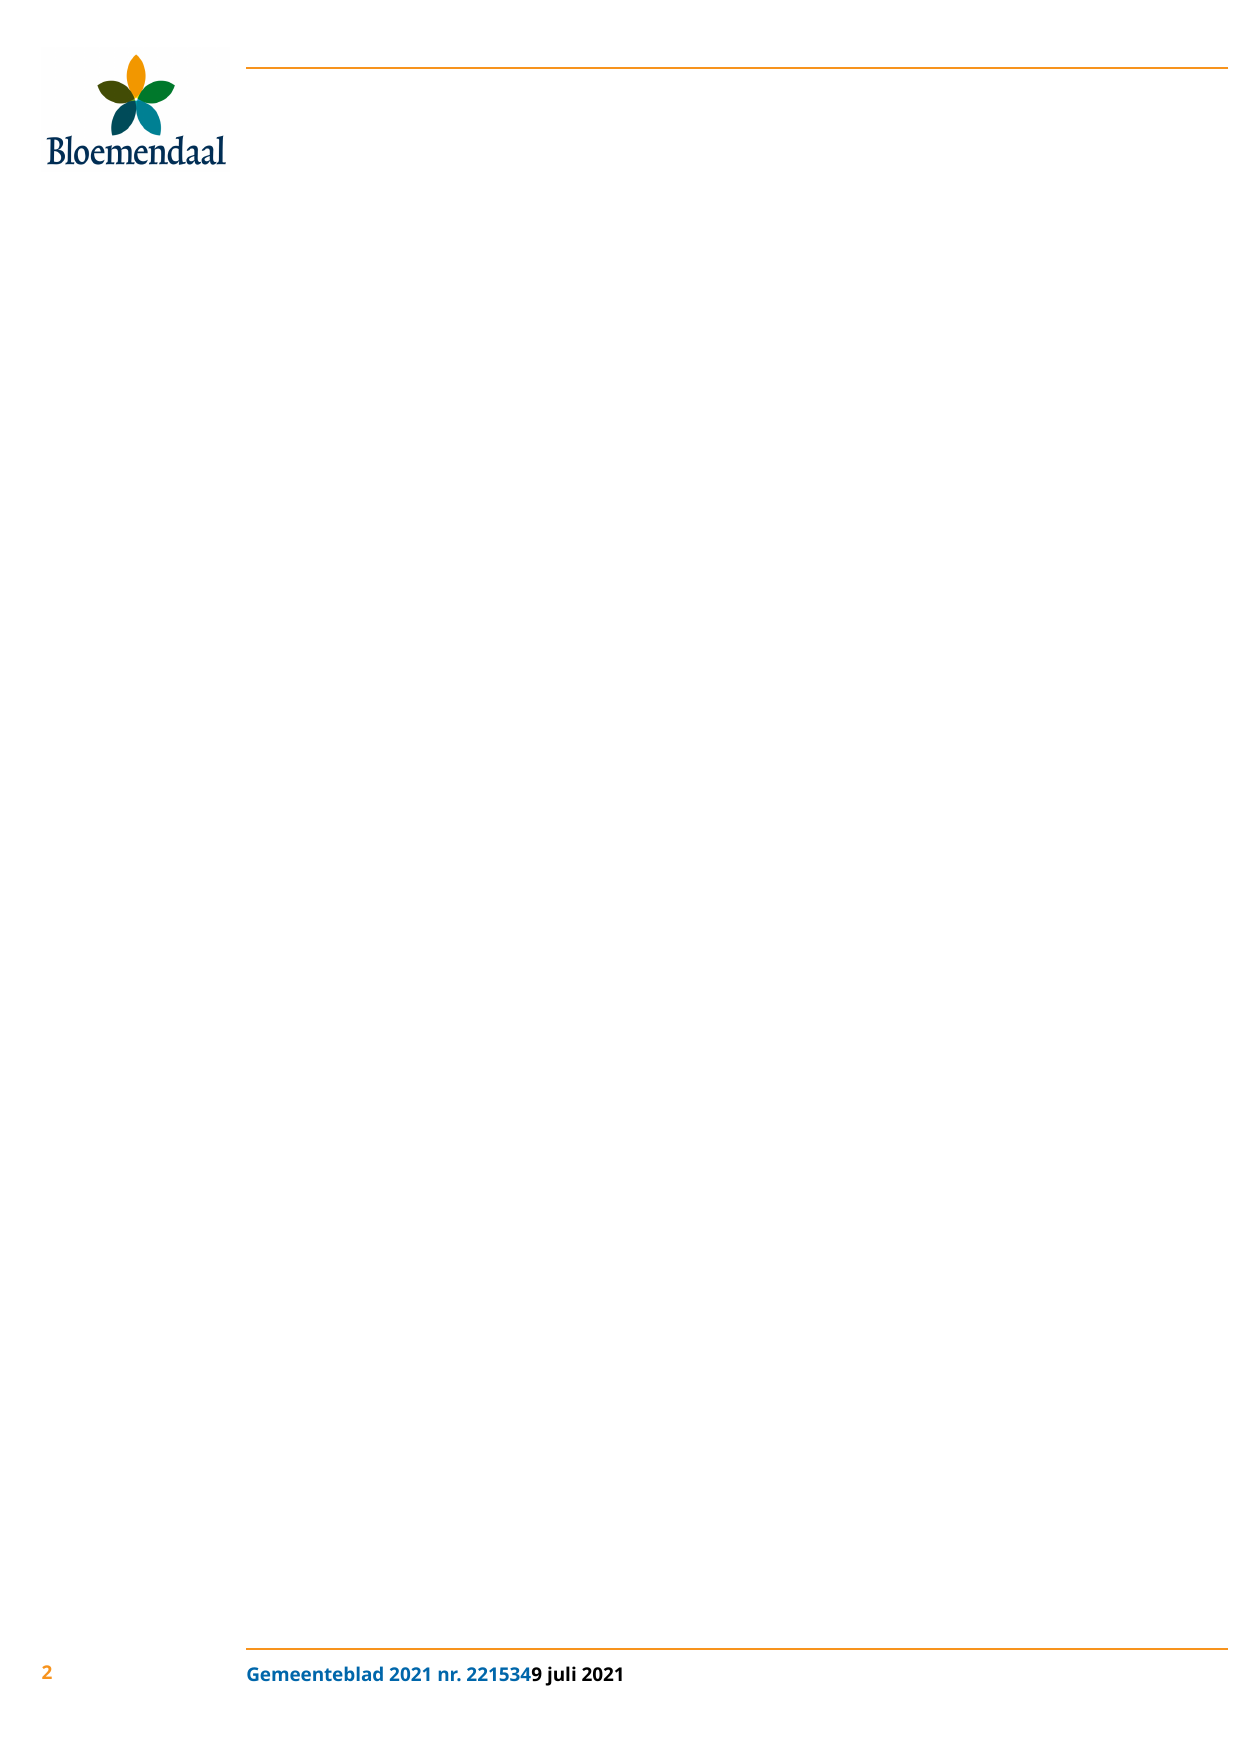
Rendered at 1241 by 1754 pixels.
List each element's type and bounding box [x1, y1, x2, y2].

picture [41, 47, 231, 172]
